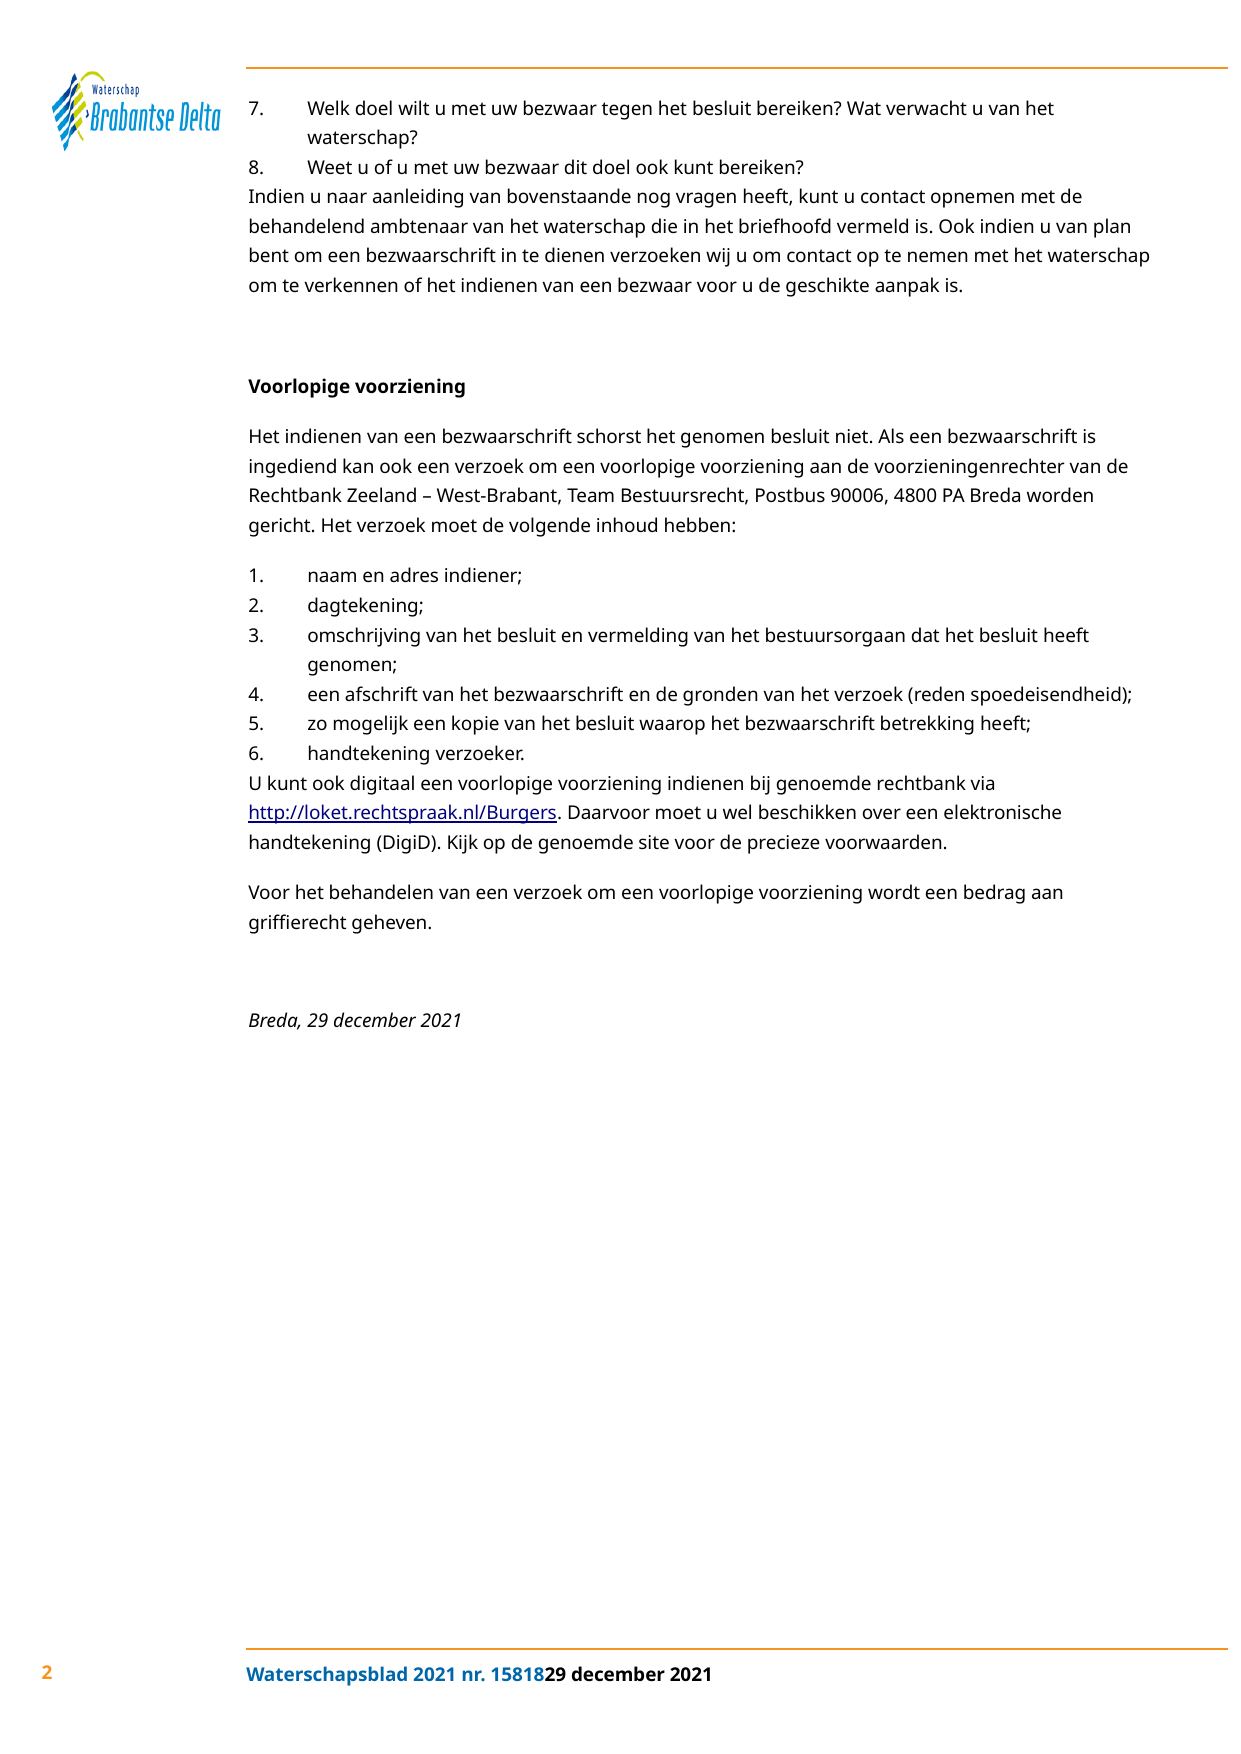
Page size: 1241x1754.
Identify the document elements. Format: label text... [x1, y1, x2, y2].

list handtekening verzoeker. [248, 740, 1152, 766]
picture [41, 47, 231, 172]
text Indien u naar aanleiding van bovenstaande nog vragen heeft, kunt u contact opnemen met de behandelend ambtenaar van het waterschap die in het briefhoofd vermeld is. Ook indien u van plan bent om een bezwaarschrift in te dienen verzoeken wij u om contact op te nemen met het waterschap om te verkennen of het indienen van een bezwaar voor u de geschikte aanpak is. [248, 183, 1152, 298]
list omschrijving van het besluit en vermelding van het bestuursorgaan dat het besluit heeft genomen; [248, 622, 1152, 677]
text Het indienen van een bezwaarschrift schorst het genomen besluit niet. Als een bezwaarschrift is ingediend kan ook een verzoek om een voorlopige voorziening aan de voorzieningenrechter van de Rechtbank Zeeland – West-Brabant, Team Bestuursrecht, Postbus 90006, 4800 PA Breda worden gericht. Het verzoek moet de volgende inhoud hebben: [248, 423, 1152, 538]
list naam en adres indiener; [248, 563, 1152, 588]
list een afschrift van het bezwaarschrift en de gronden van het verzoek (reden spoedeisendheid); [248, 681, 1152, 707]
text Voorlopige voorziening [248, 373, 1152, 399]
list zo mogelijk een kopie van het besluit waarop het bezwaarschrift betrekking heeft; [248, 711, 1152, 736]
text Breda, 29 december 2021 [248, 1007, 1152, 1033]
list Weet u of u met uw bezwaar dit doel ook kunt bereiken? [248, 154, 1152, 180]
list dagtekening; [248, 592, 1152, 618]
text U kunt ook digitaal een voorlopige voorziening indienen bij genoemde rechtbank via http://loket.rechtspraak.nl/Burgers. Daarvoor moet u wel beschikken over een elektronische handtekening (DigiD). Kijk op de genoemde site voor de precieze voorwaarden. [248, 770, 1152, 855]
list Welk doel wilt u met uw bezwaar tegen het besluit bereiken? Wat verwacht u van het waterschap? [248, 95, 1152, 150]
text Voor het behandelen van een verzoek om een voorlopige voorziening wordt een bedrag aan griffierecht geheven. [248, 879, 1152, 935]
